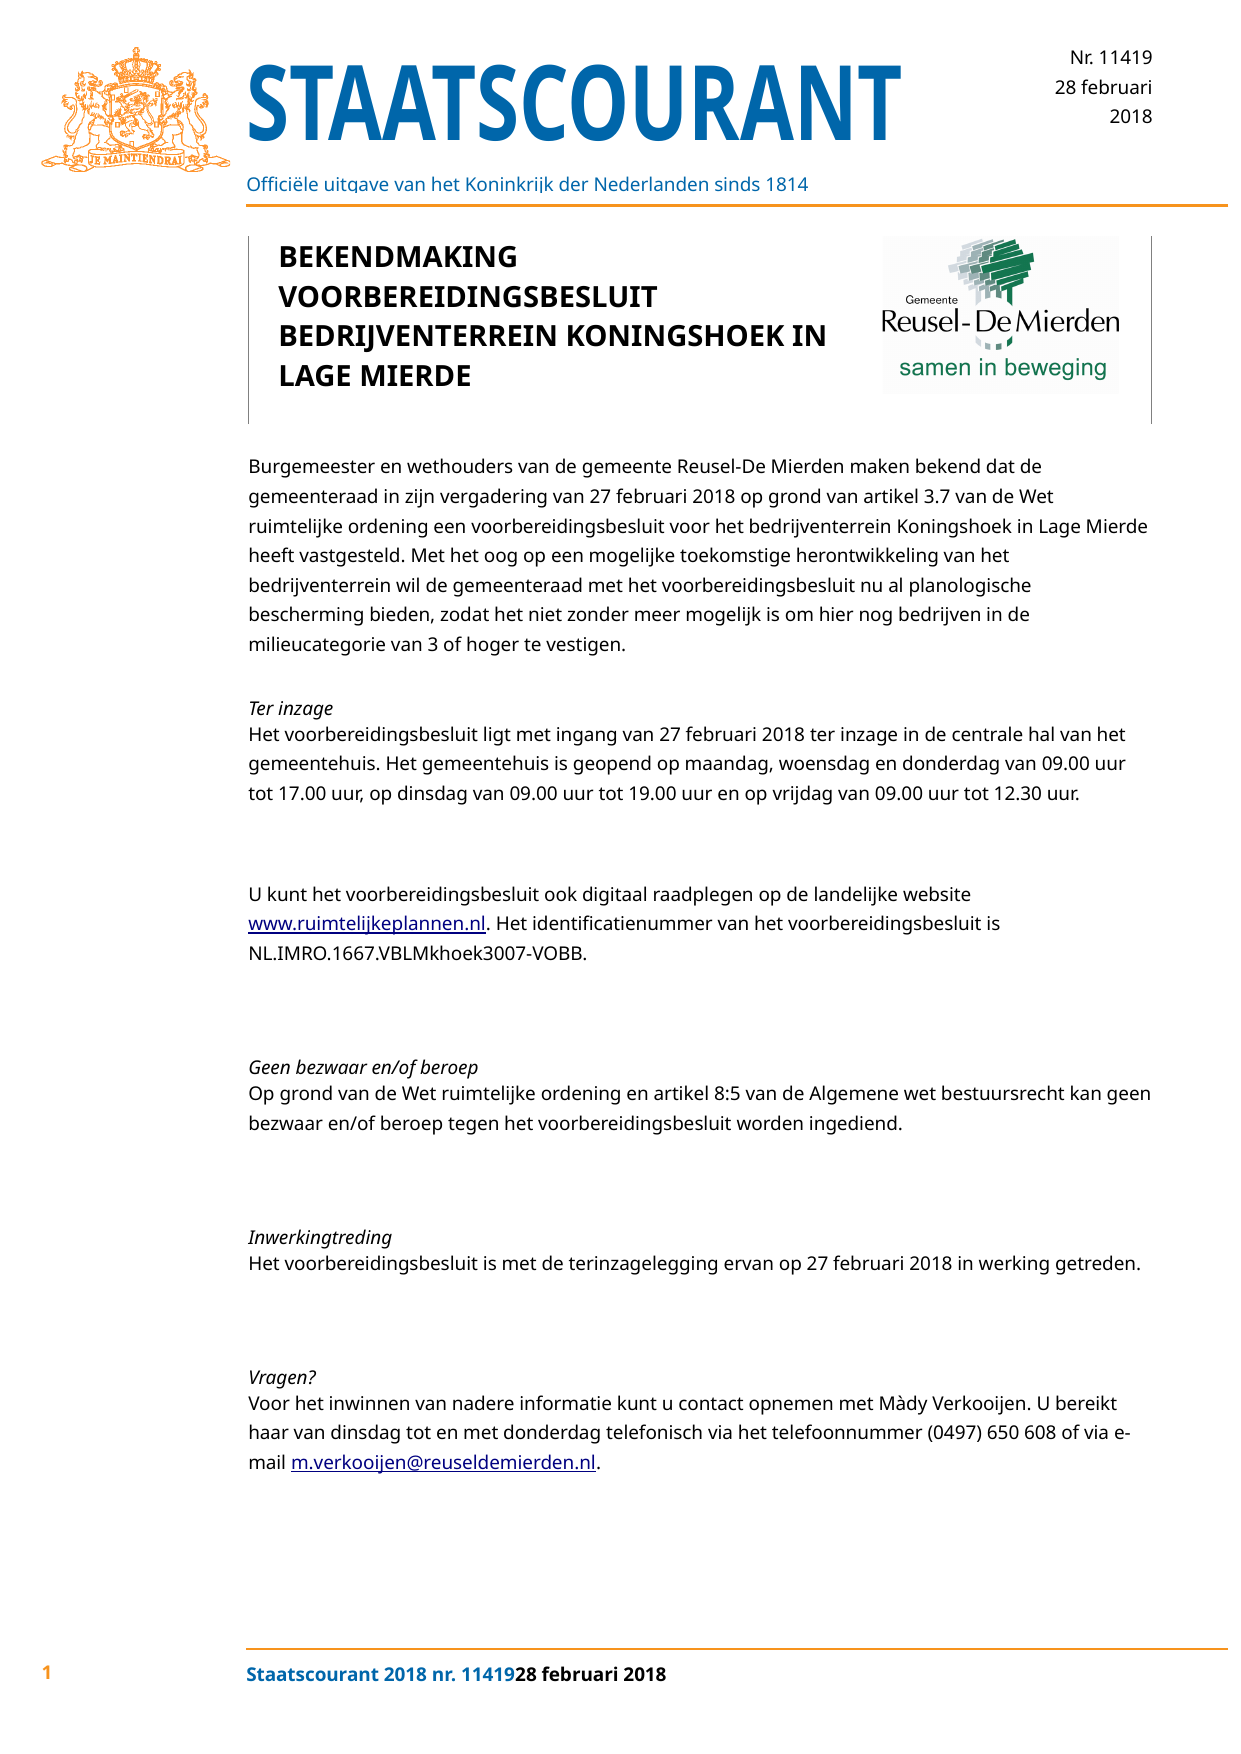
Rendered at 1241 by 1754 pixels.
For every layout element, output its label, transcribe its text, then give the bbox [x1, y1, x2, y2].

text Burgemeester en wethouders van de gemeente Reusel-De Mierden maken bekend dat de gemeenteraad in zijn vergadering van 27 februari 2018 op grond van artikel 3.7 van de Wet ruimtelijke ordening een voorbereidingsbesluit voor het bedrijventerrein Koningshoek in Lage Mierde heeft vastgesteld. Met het oog op een mogelijke toekomstige herontwikkeling van het bedrijventerrein wil de gemeenteraad met het voorbereidingsbesluit nu al planologische bescherming bieden, zodat het niet zonder meer mogelijk is om hier nog bedrijven in de milieucategorie van 3 of hoger te vestigen. [248, 454, 1152, 657]
table_header BEKENDMAKING VOORBEREIDINGSBESLUIT BEDRIJVENTERREIN KONINGSHOEK IN LAGE MIERDE [249, 236, 850, 424]
text Ter inzage [248, 695, 1152, 721]
text Op grond van de Wet ruimtelijke ordening en artikel 8:5 van de Algemene wet bestuursrecht kan geen bezwaar en/of beroep tegen het voorbereidingsbesluit worden ingediend. [248, 1080, 1152, 1135]
picture [882, 236, 1119, 394]
picture [41, 47, 231, 172]
text U kunt het voorbereidingsbesluit ook digitaal raadplegen op de landelijke website www.ruimtelijkeplannen.nl. Het identificatienummer van het voorbereidingsbesluit is NL.IMRO.1667.VBLMkhoek3007-VOBB. [248, 881, 1152, 966]
table_header [850, 236, 1151, 424]
text Het voorbereidingsbesluit ligt met ingang van 27 februari 2018 ter inzage in de centrale hal van het gemeentehuis. Het gemeentehuis is geopend op maandag, woensdag en donderdag van 09.00 uur tot 17.00 uur, op dinsdag van 09.00 uur tot 19.00 uur en op vrijdag van 09.00 uur tot 12.30 uur. [248, 721, 1152, 806]
text Het voorbereidingsbesluit is met de terinzagelegging ervan op 27 februari 2018 in werking getreden. [248, 1250, 1152, 1276]
text Inwerkingtreding [248, 1224, 1152, 1250]
text Geen bezwaar en/of beroep [248, 1054, 1152, 1080]
text Voor het inwinnen van nadere informatie kunt u contact opnemen met Màdy Verkooijen. U bereikt haar van dinsdag tot en met donderdag telefonisch via het telefoonnummer (0497) 650 608 of via e-mail m.verkooijen@reuseldemierden.nl. [248, 1390, 1152, 1475]
text Vragen? [248, 1364, 1152, 1390]
